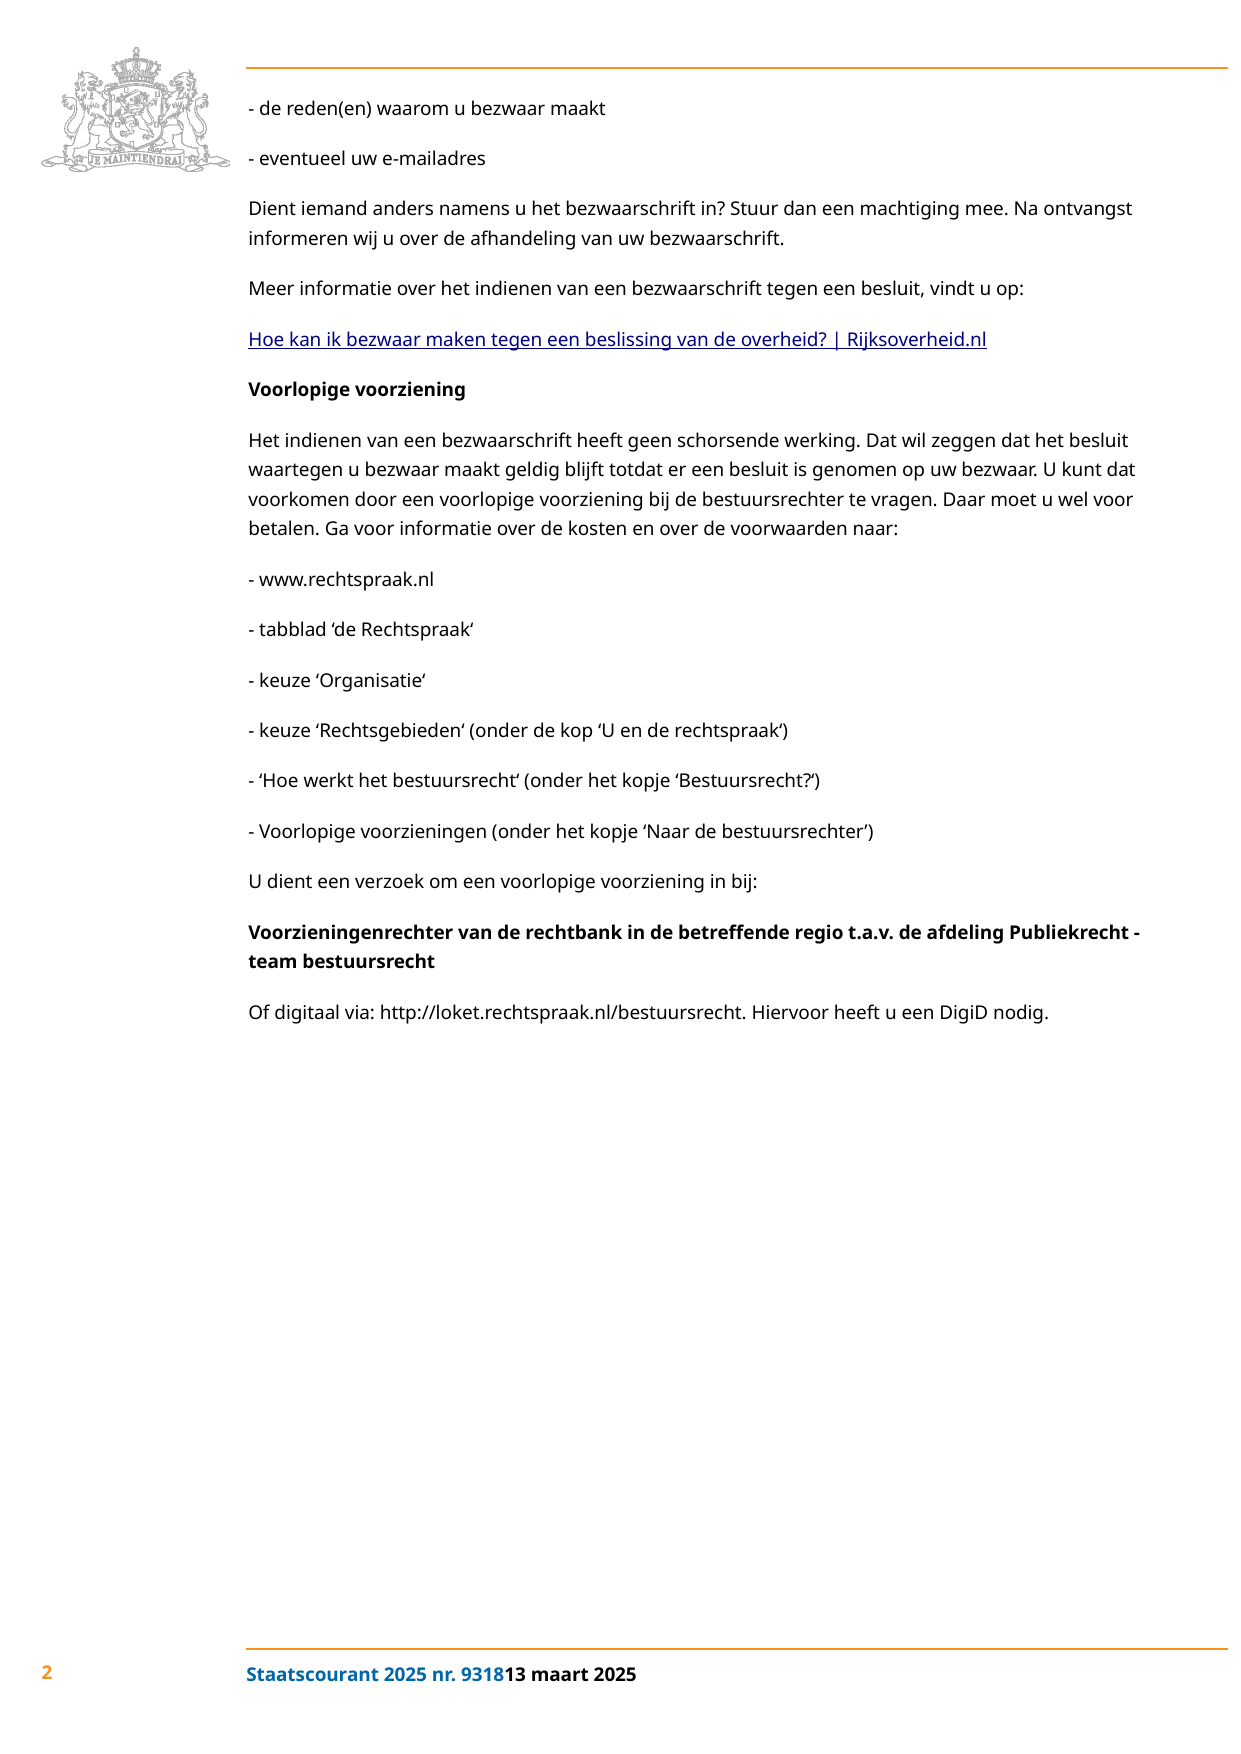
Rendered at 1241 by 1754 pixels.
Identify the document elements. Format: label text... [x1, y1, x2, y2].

text Of digitaal via: http://loket.rechtspraak.nl/bestuursrecht. Hiervoor heeft u een DigiD nodig. [248, 999, 1152, 1025]
text U dient een verzoek om een voorlopige voorziening in bij: [248, 868, 1152, 894]
text Dient iemand anders namens u het bezwaarschrift in? Stuur dan een machtiging mee. Na ontvangst informeren wij u over de afhandeling van uw bezwaarschrift. [248, 196, 1152, 251]
text - ‘Hoe werkt het bestuursrecht‘ (onder het kopje ‘Bestuursrecht?‘) [248, 768, 1152, 793]
text - tabblad ‘de Rechtspraak‘ [248, 616, 1152, 642]
text Voorlopige voorziening [248, 376, 1152, 402]
picture [41, 47, 231, 172]
text Het indienen van een bezwaarschrift heeft geen schorsende werking. Dat wil zeggen dat het besluit waartegen u bezwaar maakt geldig blijft totdat er een besluit is genomen op uw bezwaar. U kunt dat voorkomen door een voorlopige voorziening bij de bestuursrechter te vragen. Daar moet u wel voor betalen. Ga voor informatie over de kosten en over de voorwaarden naar: [248, 427, 1152, 541]
text - eventueel uw e-mailadres [248, 145, 1152, 171]
text - www.rechtspraak.nl [248, 566, 1152, 592]
text Meer informatie over het indienen van een bezwaarschrift tegen een besluit, vindt u op: [248, 276, 1152, 301]
text Hoe kan ik bezwaar maken tegen een beslissing van de overheid? | Rijksoverheid.nl [248, 326, 1152, 352]
text - keuze ‘Rechtsgebieden‘ (onder de kop ‘U en de rechtspraak‘) [248, 717, 1152, 743]
text - keuze ‘Organisatie‘ [248, 667, 1152, 693]
text - de reden(en) waarom u bezwaar maakt [248, 95, 1152, 121]
text Voorzieningenrechter van de rechtbank in de betreffende regio t.a.v. de afdeling Publiekrecht - team bestuursrecht [248, 919, 1152, 974]
text - Voorlopige voorzieningen (onder het kopje ‘Naar de bestuursrechter’) [248, 818, 1152, 844]
